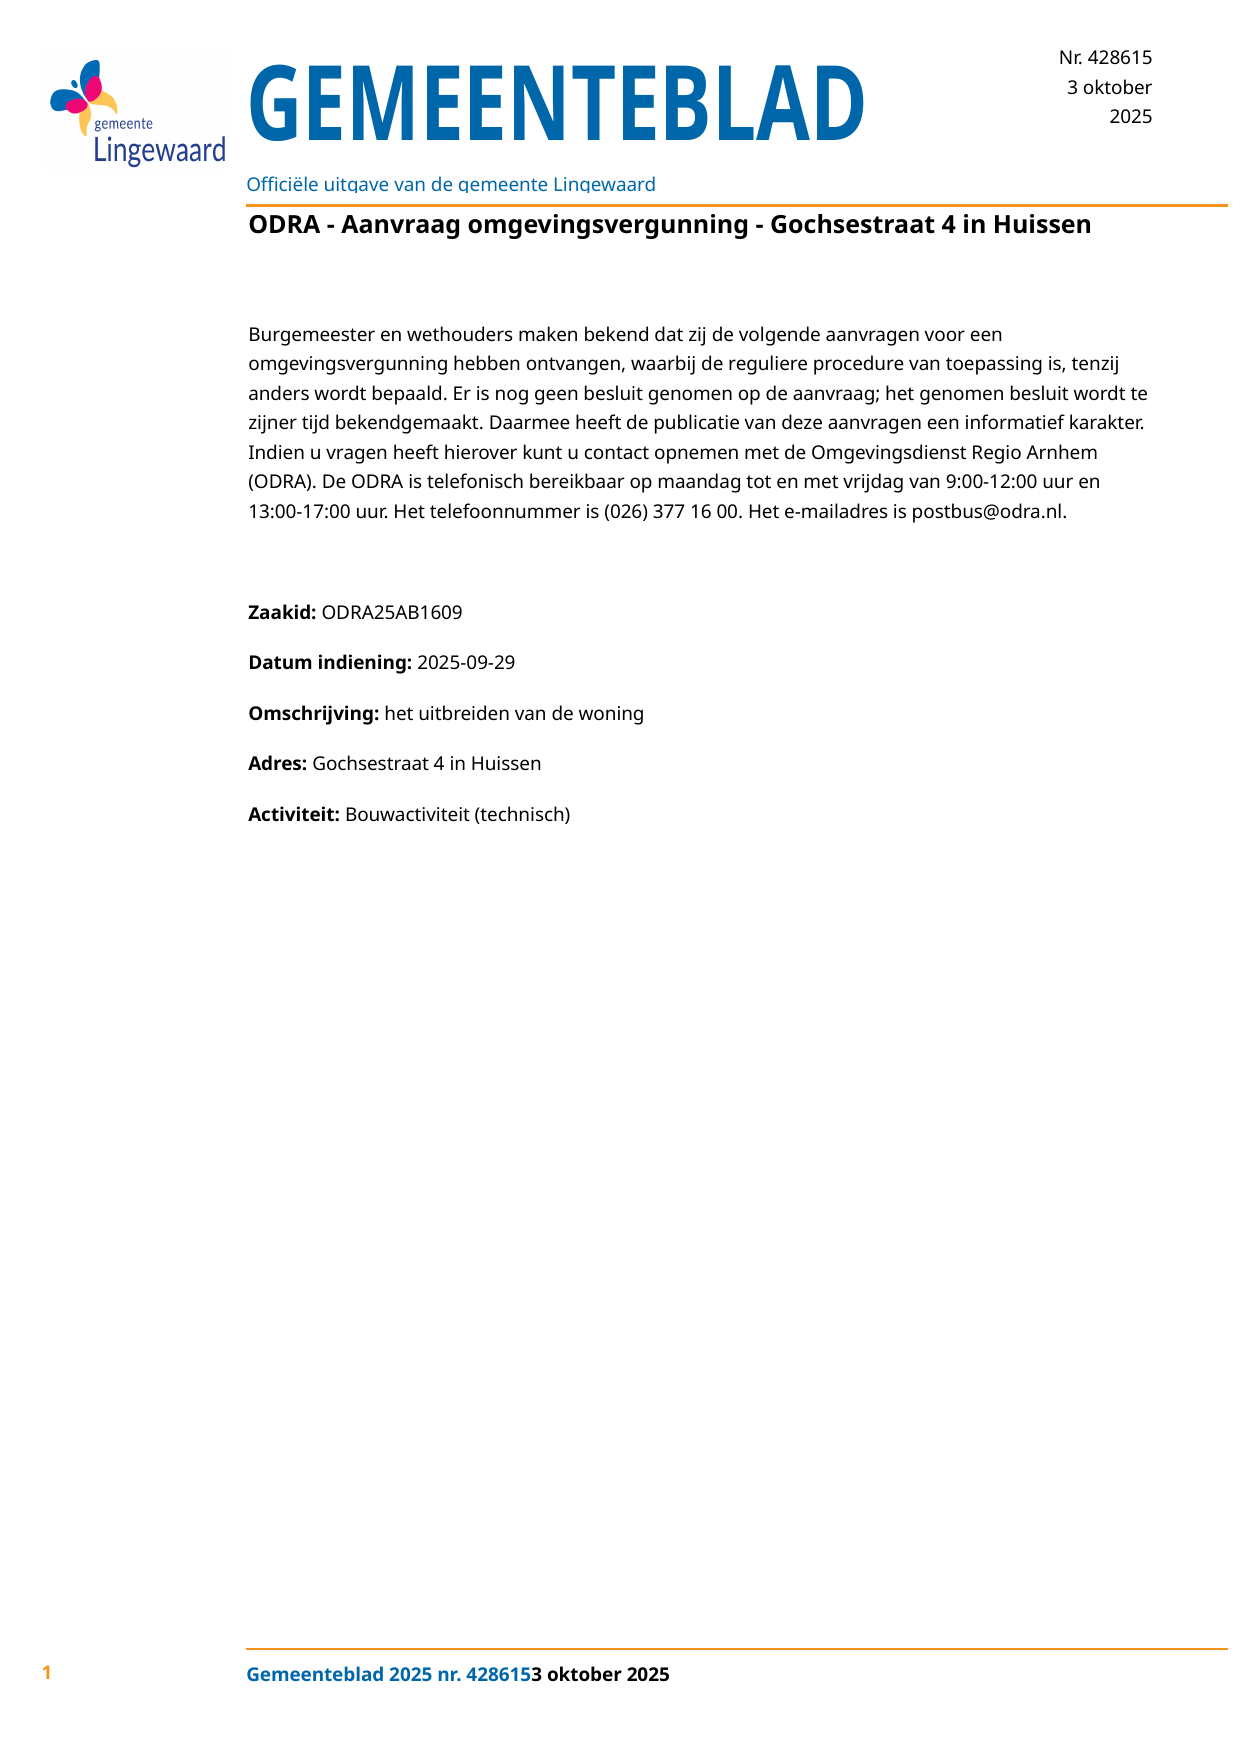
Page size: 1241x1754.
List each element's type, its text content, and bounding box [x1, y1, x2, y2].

text Adres: Gochsestraat 4 in Huissen [248, 750, 1152, 776]
text Burgemeester en wethouders maken bekend dat zij de volgende aanvragen voor een omgevingsvergunning hebben ontvangen, waarbij de reguliere procedure van toepassing is, tenzij anders wordt bepaald. Er is nog geen besluit genomen op de aanvraag; het genomen besluit wordt te zijner tijd bekendgemaakt. Daarmee heeft de publicatie van deze aanvragen een informatief karakter. Indien u vragen heeft hierover kunt u contact opnemen met de Omgevingsdienst Regio Arnhem (ODRA). De ODRA is telefonisch bereikbaar op maandag tot en met vrijdag van 9:00-12:00 uur en 13:00-17:00 uur. Het telefoonnummer is (026) 377 16 00. Het e-mailadres is postbus@odra.nl. [248, 321, 1152, 524]
text Datum indiening: 2025-09-29 [248, 649, 1152, 675]
text ODRA - Aanvraag omgevingsvergunning - Gochsestraat 4 in Huissen [248, 207, 1152, 241]
picture [41, 47, 231, 172]
text Activiteit: Bouwactiviteit (technisch) [248, 801, 1152, 826]
text Omschrijving: het uitbreiden van de woning [248, 700, 1152, 726]
text Zaakid: ODRA25AB1609 [248, 599, 1152, 625]
